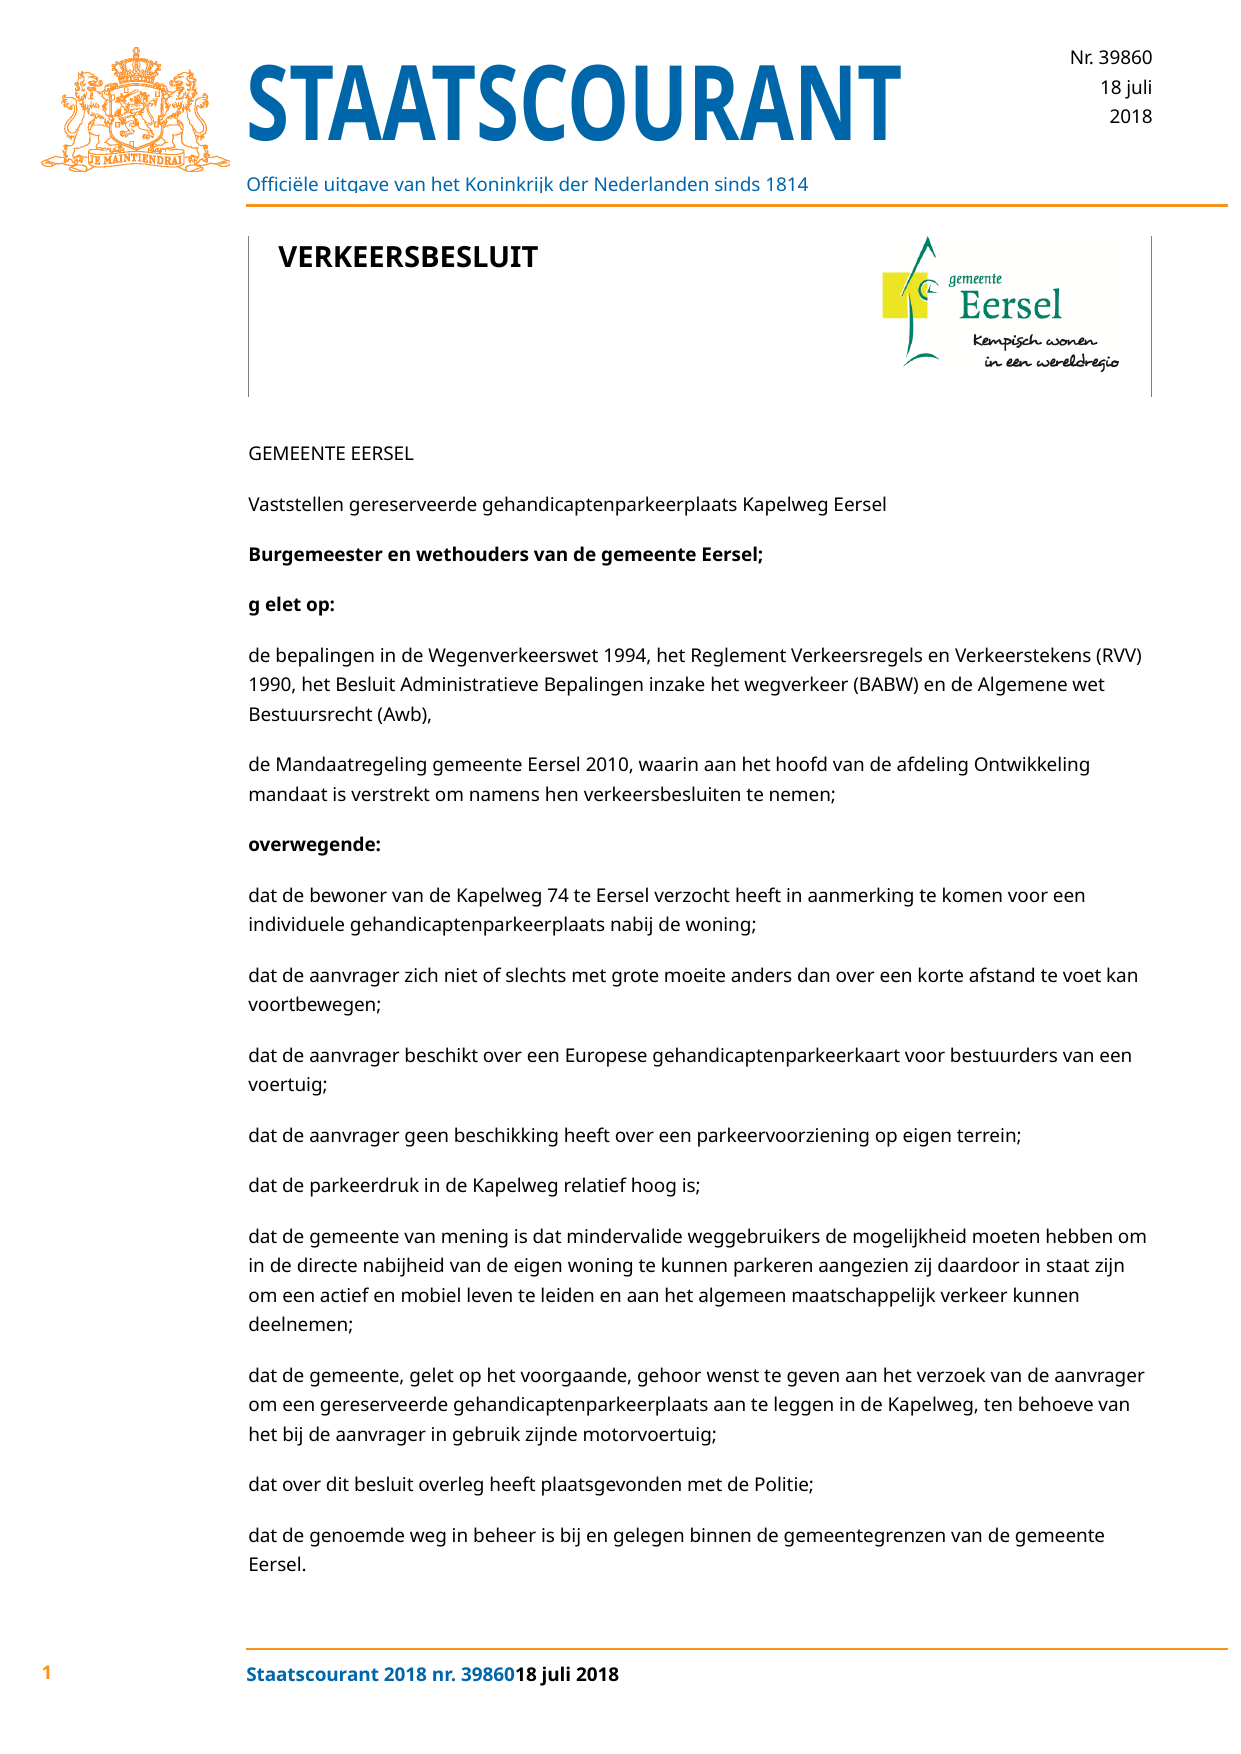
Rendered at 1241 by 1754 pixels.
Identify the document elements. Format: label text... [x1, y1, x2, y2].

text de Mandaatregeling gemeente Eersel 2010, waarin aan het hoofd van de afdeling Ontwikkeling mandaat is verstrekt om namens hen verkeersbesluiten te nemen; [248, 752, 1152, 807]
text dat de parkeerdruk in de Kapelweg relatief hoog is; [248, 1172, 1152, 1198]
table_header VERKEERSBESLUIT [249, 236, 850, 397]
text dat de genoemde weg in beheer is bij en gelegen binnen de gemeentegrenzen van de gemeente Eersel. [248, 1522, 1152, 1577]
picture [41, 47, 231, 172]
text dat de bewoner van de Kapelweg 74 te Eersel verzocht heeft in aanmerking te komen voor een individuele gehandicaptenparkeerplaats nabij de woning; [248, 882, 1152, 937]
text dat over dit besluit overleg heeft plaatsgevonden met de Politie; [248, 1472, 1152, 1497]
text dat de aanvrager geen beschikking heeft over een parkeervoorziening op eigen terrein; [248, 1122, 1152, 1148]
text Burgemeester en wethouders van de gemeente Eersel; [248, 541, 1152, 567]
text dat de gemeente van mening is dat mindervalide weggebruikers de mogelijkheid moeten hebben om in de directe nabijheid van de eigen woning te kunnen parkeren aangezien zij daardoor in staat zijn om een actief en mobiel leven te leiden en aan het algemeen maatschappelijk verkeer kunnen deelnemen; [248, 1223, 1152, 1337]
text dat de aanvrager beschikt over een Europese gehandicaptenparkeerkaart voor bestuurders van een voertuig; [248, 1042, 1152, 1097]
text overwegende: [248, 832, 1152, 857]
text dat de aanvrager zich niet of slechts met grote moeite anders dan over een korte afstand te voet kan voortbewegen; [248, 962, 1152, 1017]
text de bepalingen in de Wegenverkeerswet 1994, het Reglement Verkeersregels en Verkeerstekens (RVV) 1990, het Besluit Administratieve Bepalingen inzake het wegverkeer (BABW) en de Algemene wet Bestuursrecht (Awb), [248, 642, 1152, 727]
text GEMEENTE EERSEL [248, 440, 1152, 466]
table_header [850, 236, 1151, 397]
picture [882, 236, 1119, 372]
text Vaststellen gereserveerde gehandicaptenparkeerplaats Kapelweg Eersel [248, 491, 1152, 516]
text g elet op: [248, 592, 1152, 617]
text dat de gemeente, gelet op het voorgaande, gehoor wenst te geven aan het verzoek van de aanvrager om een gereserveerde gehandicaptenparkeerplaats aan te leggen in de Kapelweg, ten behoeve van het bij de aanvrager in gebruik zijnde motorvoertuig; [248, 1362, 1152, 1447]
